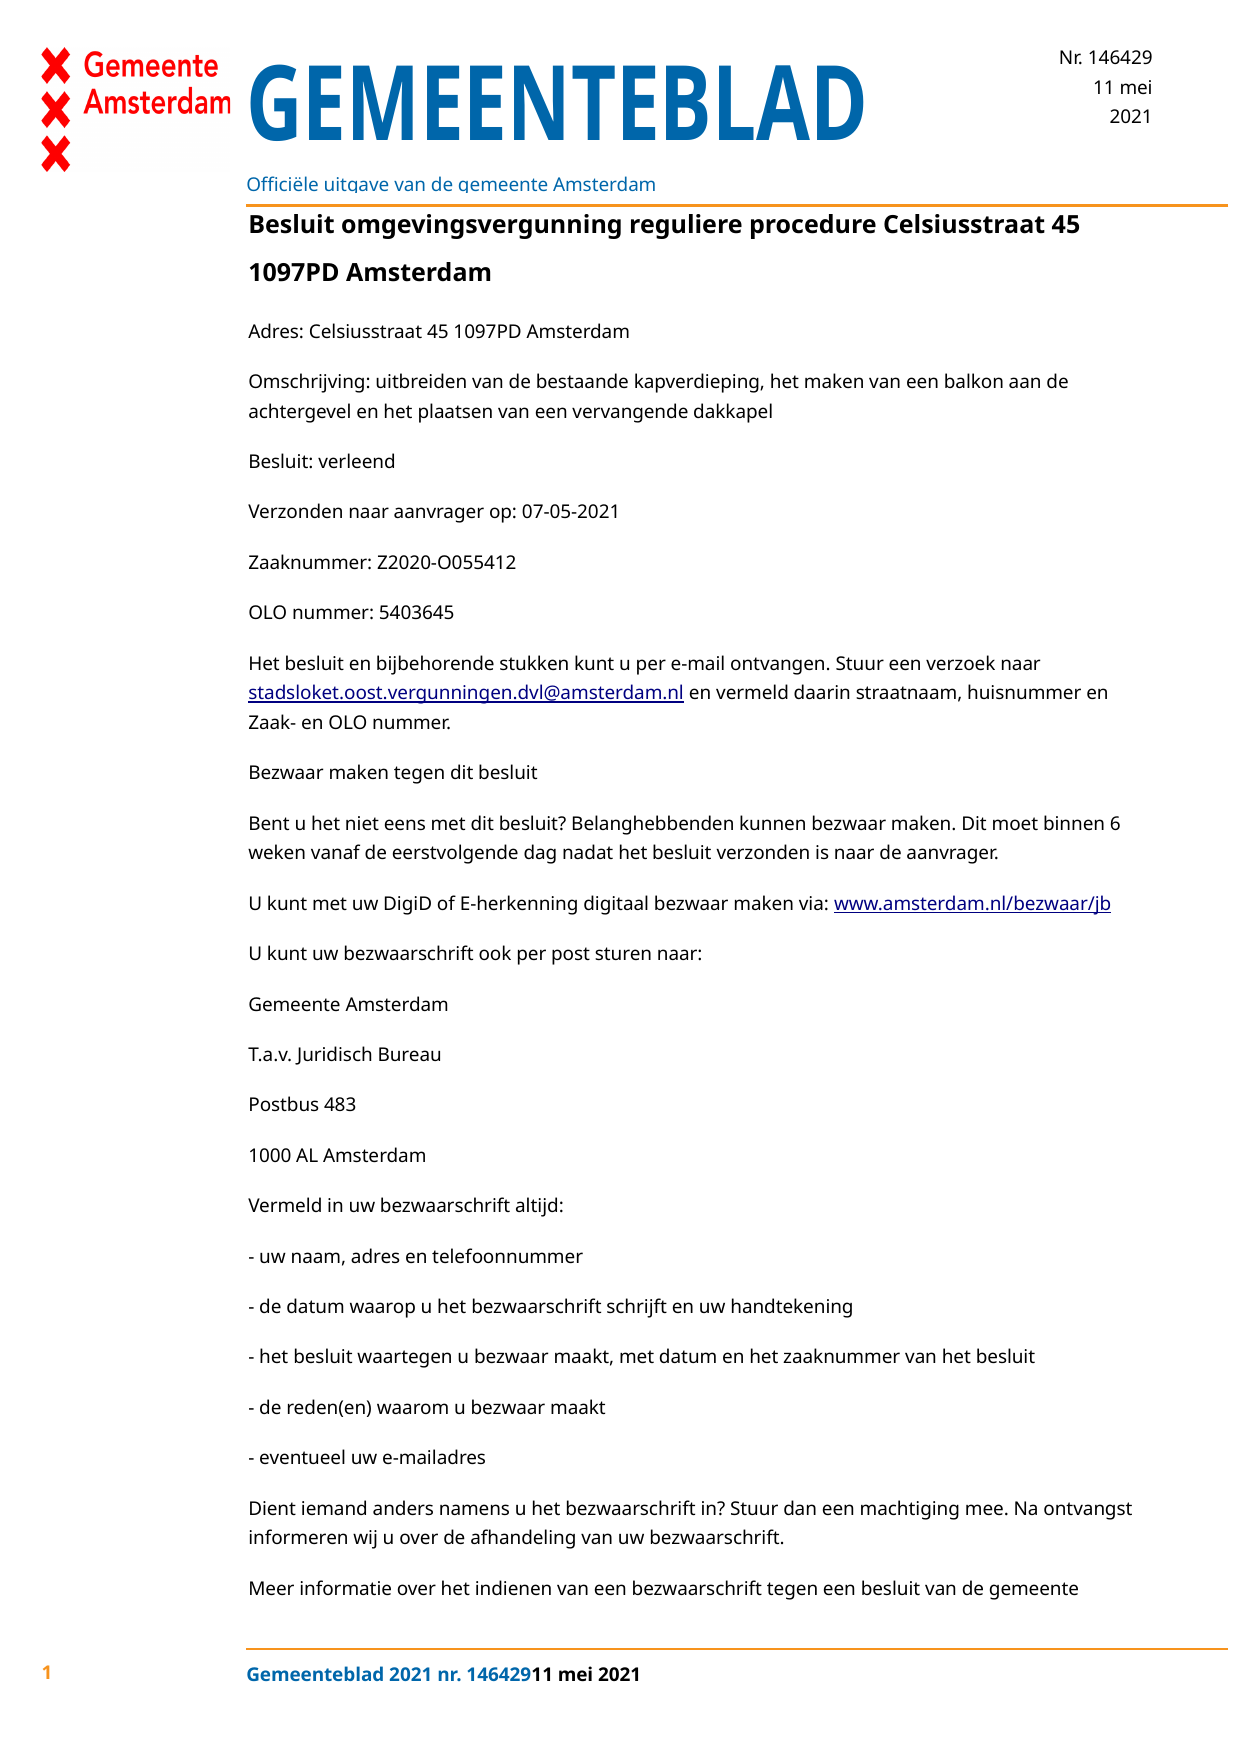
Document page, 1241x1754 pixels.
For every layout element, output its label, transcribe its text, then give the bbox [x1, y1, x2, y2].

text OLO nummer: 5403645 [248, 599, 1152, 625]
picture [41, 47, 231, 172]
text T.a.v. Juridisch Bureau [248, 1041, 1152, 1067]
text Meer informatie over het indienen van een bezwaarschrift tegen een besluit van de gemeente [248, 1575, 1152, 1601]
text - de datum waarop u het bezwaarschrift schrijft en uw handtekening [248, 1293, 1152, 1319]
text - het besluit waartegen u bezwaar maakt, met datum en het zaaknummer van het besluit [248, 1344, 1152, 1369]
text Besluit omgevingsvergunning reguliere procedure Celsiusstraat 45 1097PD Amsterdam [248, 207, 1152, 288]
text Omschrijving: uitbreiden van de bestaande kapverdieping, het maken van een balkon aan de achtergevel en het plaatsen van een vervangende dakkapel [248, 368, 1152, 424]
text Verzonden naar aanvrager op: 07-05-2021 [248, 499, 1152, 524]
text - de reden(en) waarom u bezwaar maakt [248, 1394, 1152, 1420]
text U kunt met uw DigiD of E-herkenning digitaal bezwaar maken via: www.amsterdam.nl/bezwaar/jb [248, 890, 1152, 916]
text - eventueel uw e-mailadres [248, 1444, 1152, 1470]
text Postbus 483 [248, 1092, 1152, 1117]
text U kunt uw bezwaarschrift ook per post sturen naar: [248, 940, 1152, 966]
text Dient iemand anders namens u het bezwaarschrift in? Stuur dan een machtiging mee. Na ontvangst informeren wij u over de afhandeling van uw bezwaarschrift. [248, 1495, 1152, 1550]
text Bent u het niet eens met dit besluit? Belanghebbenden kunnen bezwaar maken. Dit moet binnen 6 weken vanaf de eerstvolgende dag nadat het besluit verzonden is naar de aanvrager. [248, 810, 1152, 865]
text Zaaknummer: Z2020-O055412 [248, 549, 1152, 575]
text Besluit: verleend [248, 448, 1152, 474]
text Bezwaar maken tegen dit besluit [248, 759, 1152, 785]
text 1000 AL Amsterdam [248, 1142, 1152, 1168]
text Gemeente Amsterdam [248, 991, 1152, 1017]
text - uw naam, adres en telefoonnummer [248, 1243, 1152, 1269]
text Vermeld in uw bezwaarschrift altijd: [248, 1192, 1152, 1218]
text Adres: Celsiusstraat 45 1097PD Amsterdam [248, 318, 1152, 344]
text Het besluit en bijbehorende stukken kunt u per e-mail ontvangen. Stuur een verzoek naar stadsloket.oost.vergunningen.dvl@amsterdam.nl en vermeld daarin straatnaam, huisnummer en Zaak- en OLO nummer. [248, 650, 1152, 735]
